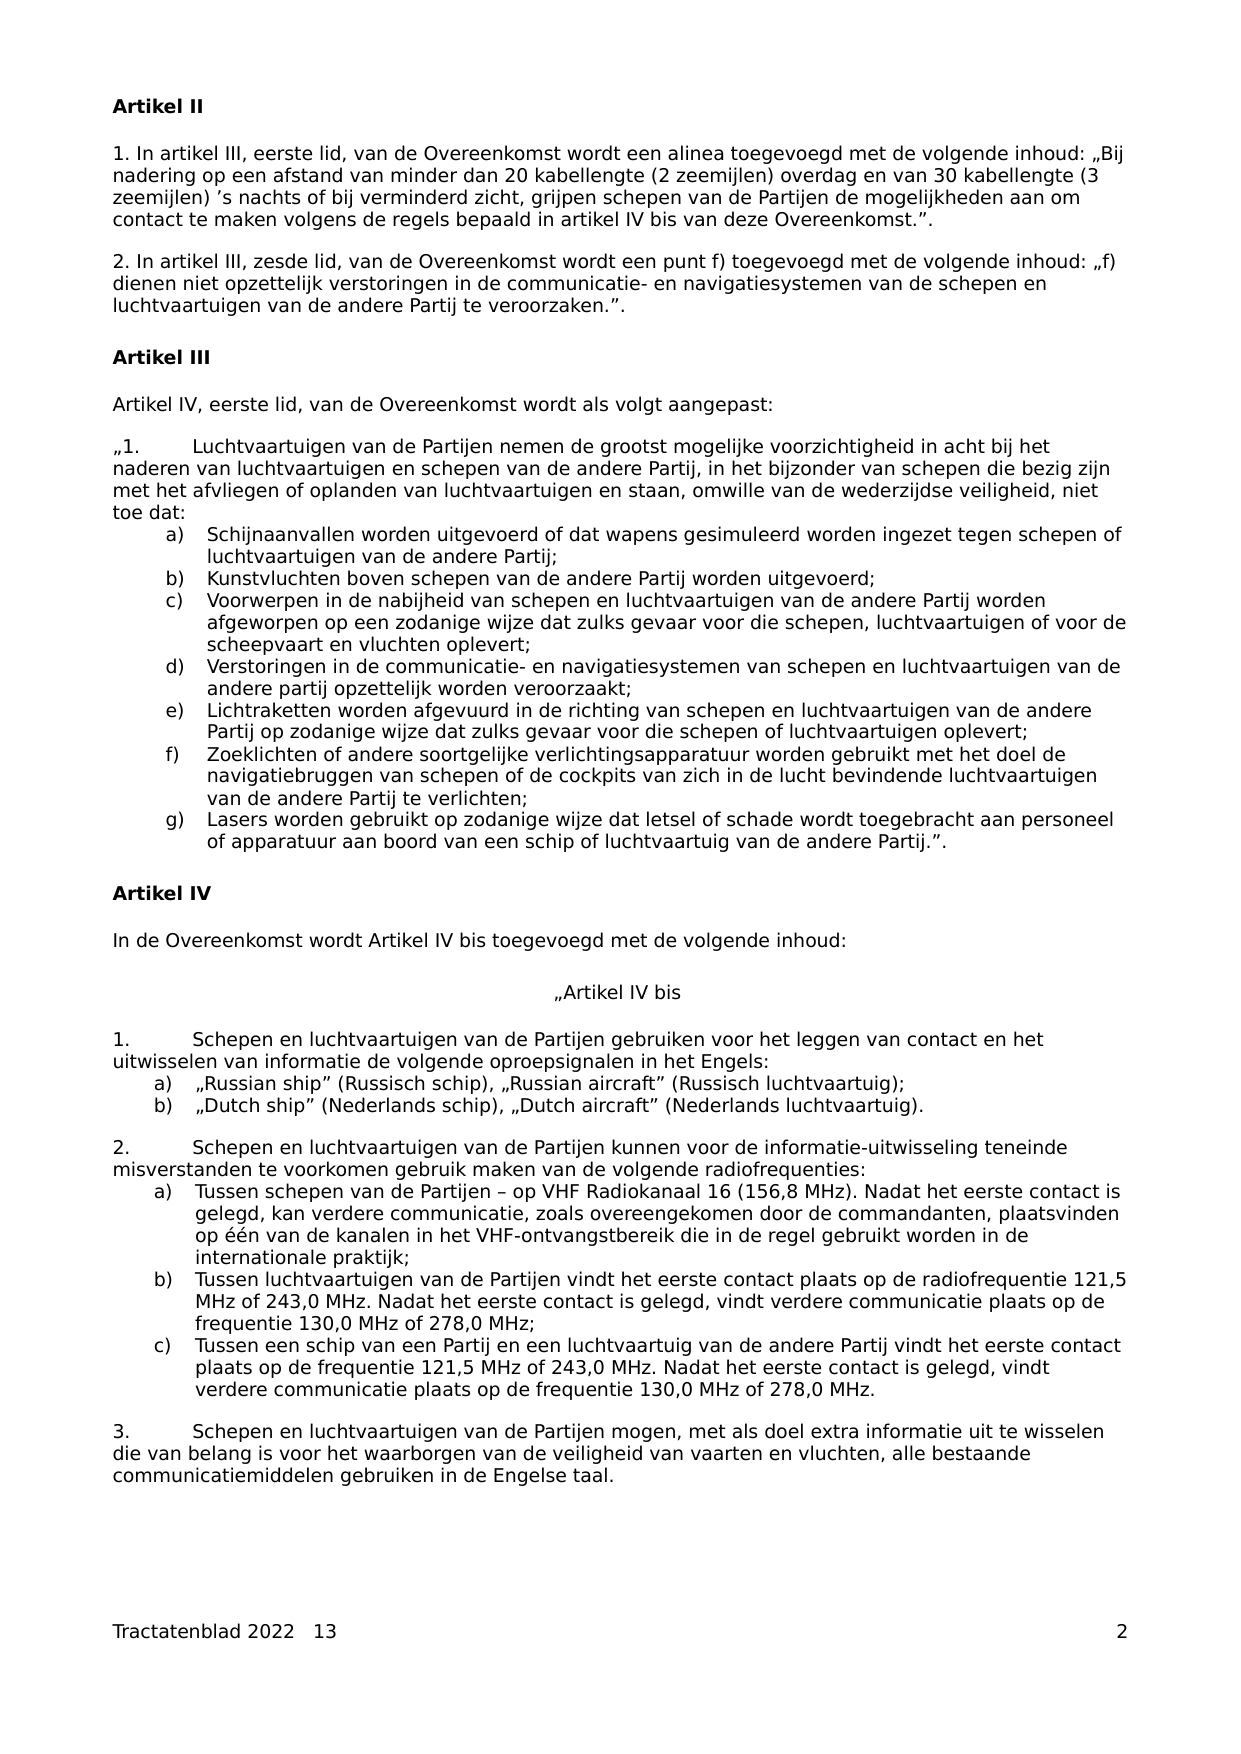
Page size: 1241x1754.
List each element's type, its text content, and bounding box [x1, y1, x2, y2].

text c) Tussen een schip van een Partij en een luchtvaartuig van de andere Partij vindt het eerste contact plaats op de frequentie 121,5 MHz of 243,0 MHz. Nadat het eerste contact is gelegd, vindt verdere communicatie plaats op de frequentie 130,0 MHz of 278,0 MHz. [153, 1335, 1128, 1401]
text a) „Russian ship” (Russisch schip), „Russian aircraft” (Russisch luchtvaartuig); [153, 1073, 1128, 1095]
text 3. Schepen en luchtvaartuigen van de Partijen mogen, met als doel extra informatie uit te wisselen die van belang is voor het waarborgen van de veiligheid van vaarten en vluchten, alle bestaande communicatiemiddelen gebruiken in de Engelse taal. [112, 1421, 1128, 1487]
text 1. Schepen en luchtvaartuigen van de Partijen gebruiken voor het leggen van contact en het uitwisselen van informatie de volgende oproepsignalen in het Engels: [112, 1029, 1128, 1073]
text b) Kunstvluchten boven schepen van de andere Partij worden uitgevoerd; [165, 568, 1128, 589]
text b) „Dutch ship” (Nederlands schip), „Dutch aircraft” (Nederlands luchtvaartuig). [153, 1095, 1128, 1117]
text Artikel IV, eerste lid, van de Overeenkomst wordt als volgt aangepast: [112, 394, 1128, 416]
text b) Tussen luchtvaartuigen van de Partijen vindt het eerste contact plaats op de radiofrequentie 121,5 MHz of 243,0 MHz. Nadat het eerste contact is gelegd, vindt verdere communicatie plaats op de frequentie 130,0 MHz of 278,0 MHz; [153, 1269, 1128, 1335]
text 2. Schepen en luchtvaartuigen van de Partijen kunnen voor de informatie-uitwisseling teneinde misverstanden te voorkomen gebruik maken van de volgende radiofrequenties: [112, 1137, 1128, 1181]
text „1. Luchtvaartuigen van de Partijen nemen de grootst mogelijke voorzichtigheid in acht bij het naderen van luchtvaartuigen en schepen van de andere Partij, in het bijzonder van schepen die bezig zijn met het afvliegen of oplanden van luchtvaartuigen en staan, omwille van de wederzijdse veiligheid, niet toe dat: [112, 436, 1128, 524]
text a) Tussen schepen van de Partijen – op VHF Radiokanaal 16 (156,8 MHz). Nadat het eerste contact is gelegd, kan verdere communicatie, zoals overeengekomen door de commandanten, plaatsvinden op één van de kanalen in het VHF-ontvangstbereik die in de regel gebruikt worden in de internationale praktijk; [153, 1181, 1128, 1269]
text 1. In artikel III, eerste lid, van de Overeenkomst wordt een alinea toegevoegd met de volgende inhoud: „Bij nadering op een afstand van minder dan 20 kabellengte (2 zeemijlen) overdag en van 30 kabellengte (3 zeemijlen) ’s nachts of bij verminderd zicht, grijpen schepen van de Partijen de mogelijkheden aan om contact te maken volgens de regels bepaald in artikel IV bis van deze Overeenkomst.”. [112, 143, 1128, 231]
text a) Schijnaanvallen worden uitgevoerd of dat wapens gesimuleerd worden ingezet tegen schepen of luchtvaartuigen van de andere Partij; [165, 524, 1128, 568]
text c) Voorwerpen in de nabijheid van schepen en luchtvaartuigen van de andere Partij worden afgeworpen op een zodanige wijze dat zulks gevaar voor die schepen, luchtvaartuigen of voor de scheepvaart en vluchten oplevert; [165, 589, 1128, 656]
text In de Overeenkomst wordt Artikel IV bis toegevoegd met de volgende inhoud: [112, 930, 1128, 952]
text f) Zoeklichten of andere soortgelijke verlichtingsapparatuur worden gebruikt met het doel de navigatiebruggen van schepen of de cockpits van zich in de lucht bevindende luchtvaartuigen van de andere Partij te verlichten; [165, 743, 1128, 809]
text 2. In artikel III, zesde lid, van de Overeenkomst wordt een punt f) toegevoegd met de volgende inhoud: „f) dienen niet opzettelijk verstoringen in de communicatie- en navigatiesystemen van de schepen en luchtvaartuigen van de andere Partij te veroorzaken.”. [112, 251, 1128, 317]
text e) Lichtraketten worden afgevuurd in de richting van schepen en luchtvaartuigen van de andere Partij op zodanige wijze dat zulks gevaar voor die schepen of luchtvaartuigen oplevert; [165, 699, 1128, 743]
subtitle „Artikel IV bis [112, 982, 1128, 1004]
subtitle Artikel III [112, 347, 1128, 369]
subtitle Artikel IV [112, 883, 1128, 905]
subtitle Artikel II [112, 96, 1128, 118]
text g) Lasers worden gebruikt op zodanige wijze dat letsel of schade wordt toegebracht aan personeel of apparatuur aan boord van een schip of luchtvaartuig van de andere Partij.”. [165, 809, 1128, 853]
text d) Verstoringen in de communicatie- en navigatiesystemen van schepen en luchtvaartuigen van de andere partij opzettelijk worden veroorzaakt; [165, 656, 1128, 699]
